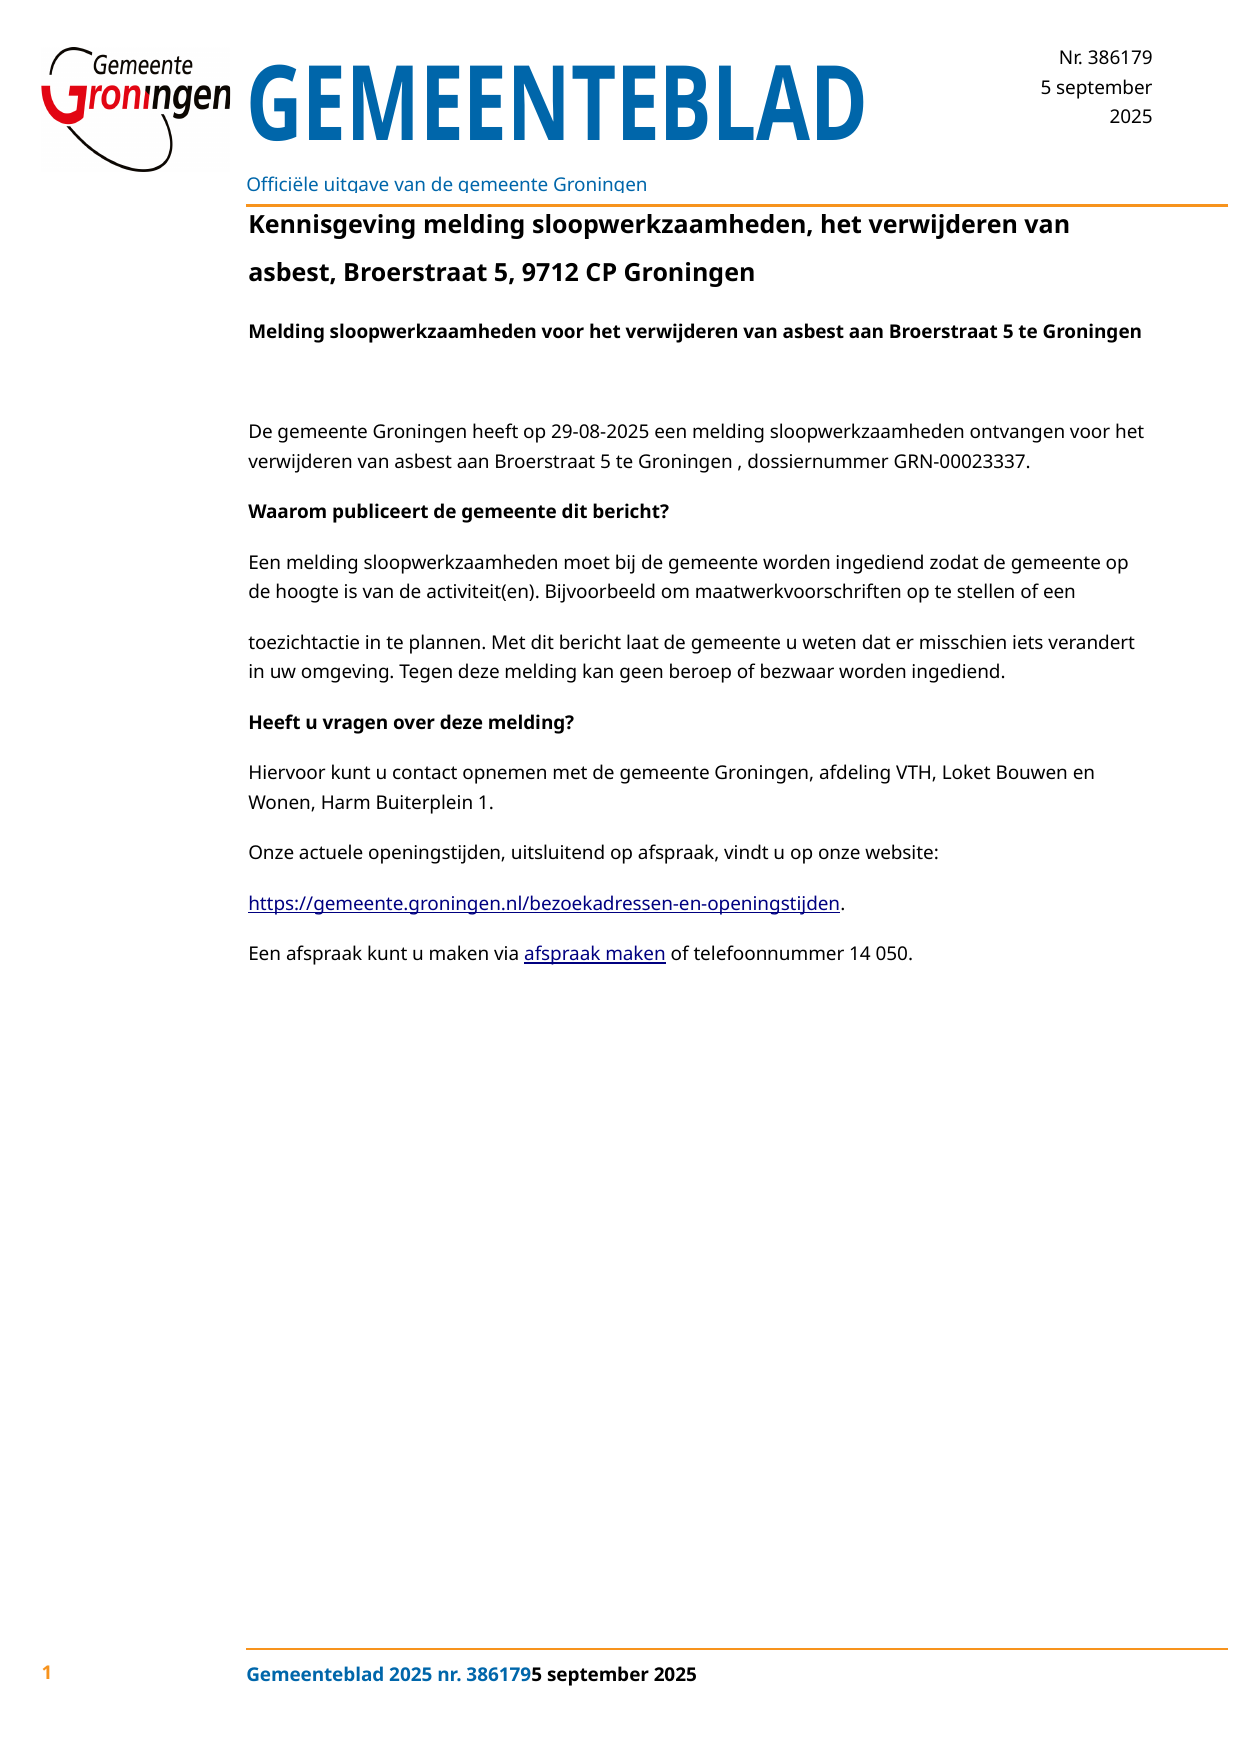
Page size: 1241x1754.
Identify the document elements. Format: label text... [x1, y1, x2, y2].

text Een afspraak kunt u maken via afspraak maken of telefoonnummer 14 050. [248, 940, 1152, 966]
text toezichtactie in te plannen. Met dit bericht laat de gemeente u weten dat er misschien iets verandert in uw omgeving. Tegen deze melding kan geen beroep of bezwaar worden ingediend. [248, 629, 1152, 684]
picture [41, 47, 231, 172]
text Kennisgeving melding sloopwerkzaamheden, het verwijderen van asbest, Broerstraat 5, 9712 CP Groningen [248, 207, 1152, 288]
text Een melding sloopwerkzaamheden moet bij de gemeente worden ingediend zodat de gemeente op de hoogte is van de activiteit(en). Bijvoorbeeld om maatwerkvoorschriften op te stellen of een [248, 549, 1152, 604]
text https://gemeente.groningen.nl/bezoekadressen-en-openingstijden. [248, 890, 1152, 916]
text Melding sloopwerkzaamheden voor het verwijderen van asbest aan Broerstraat 5 te Groningen [248, 318, 1152, 344]
text Heeft u vragen over deze melding? [248, 709, 1152, 735]
text Hiervoor kunt u contact opnemen met de gemeente Groningen, afdeling VTH, Loket Bouwen en Wonen, Harm Buiterplein 1. [248, 759, 1152, 815]
text Waarom publiceert de gemeente dit bericht? [248, 499, 1152, 524]
text De gemeente Groningen heeft op 29-08-2025 een melding sloopwerkzaamheden ontvangen voor het verwijderen van asbest aan Broerstraat 5 te Groningen , dossiernummer GRN-00023337. [248, 419, 1152, 474]
text Onze actuele openingstijden, uitsluitend op afspraak, vindt u op onze website: [248, 839, 1152, 865]
